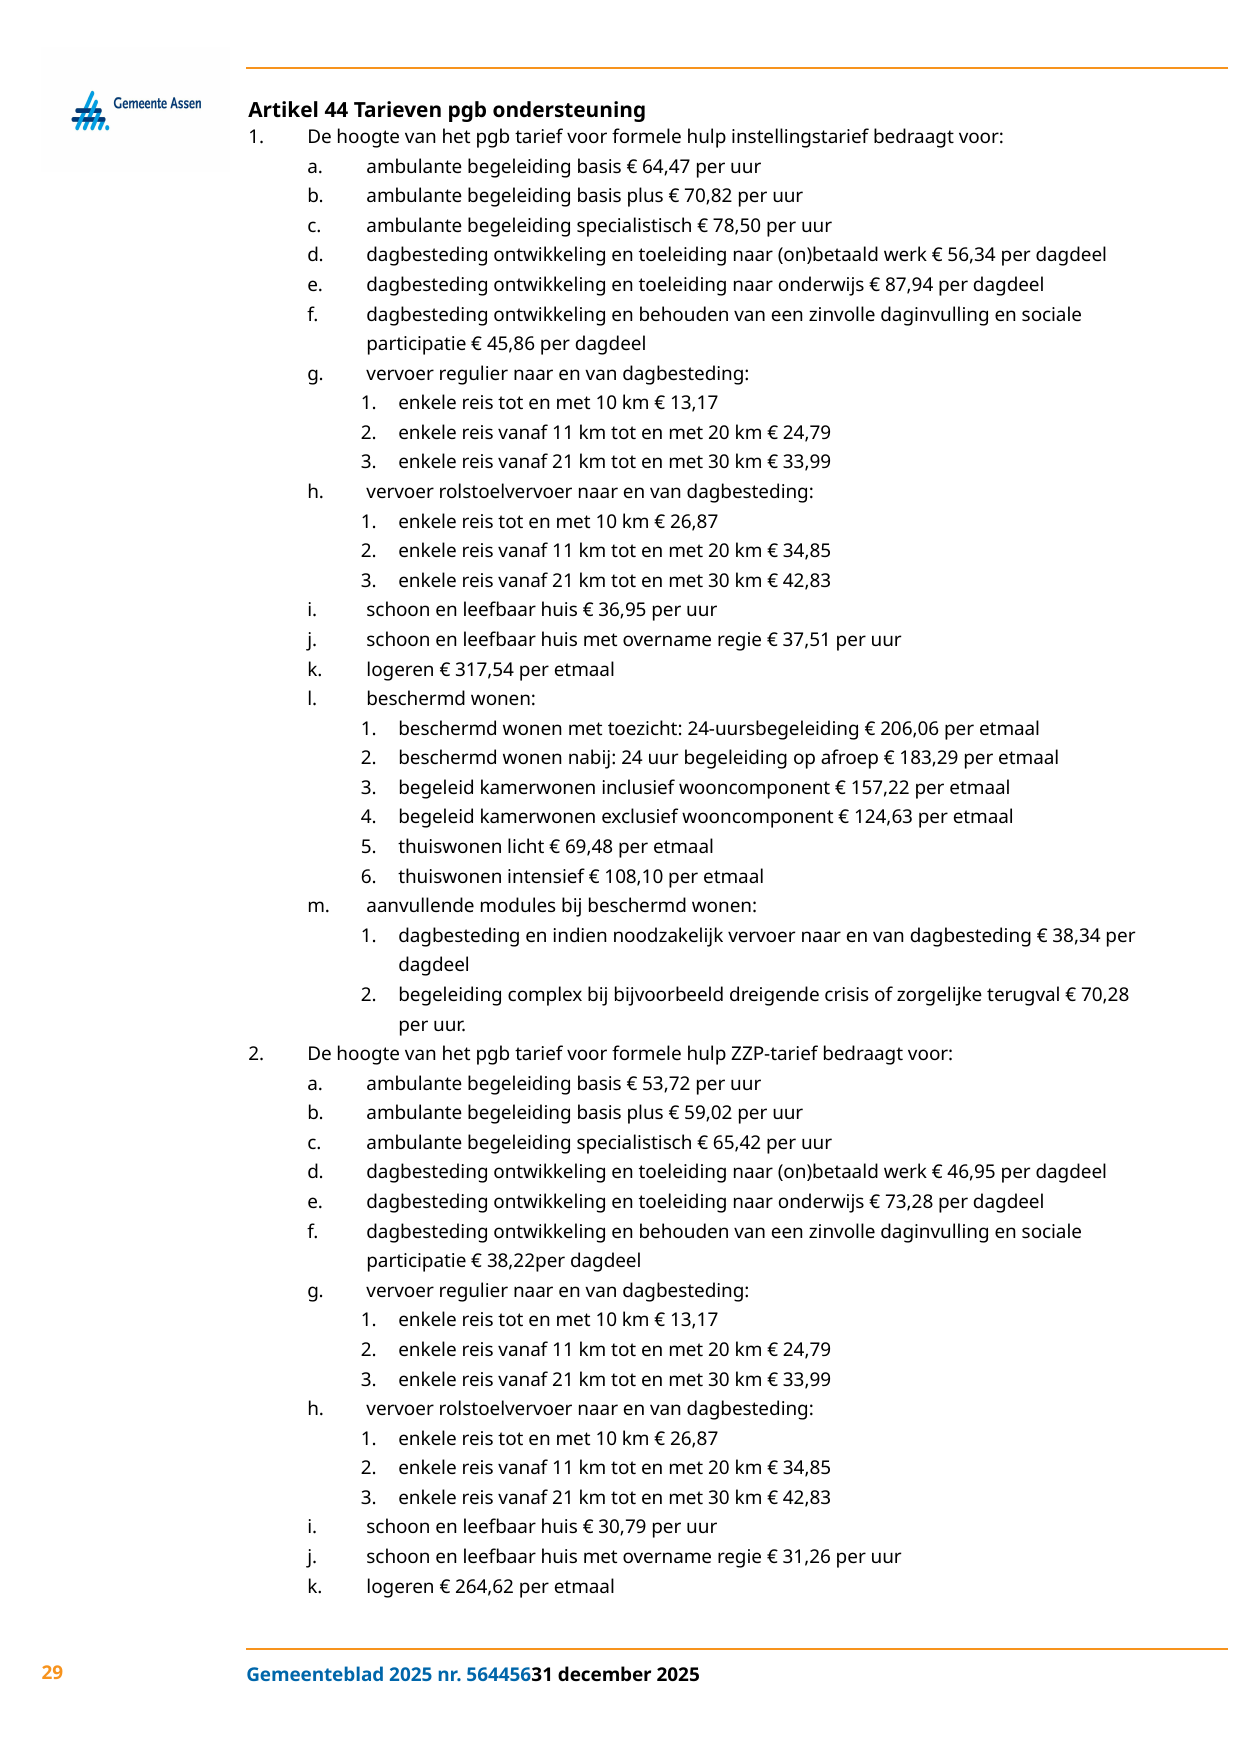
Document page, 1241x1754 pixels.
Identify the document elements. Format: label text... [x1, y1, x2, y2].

picture [41, 47, 231, 172]
list schoon en leefbaar huis € 36,95 per uur [307, 597, 1152, 622]
list schoon en leefbaar huis met overname regie € 37,51 per uur [307, 626, 1152, 652]
list begeleiding complex bij bijvoorbeeld dreigende crisis of zorgelijke terugval € 70,28 per uur. [361, 981, 1152, 1036]
list begeleid kamerwonen inclusief wooncomponent € 157,22 per etmaal [361, 774, 1152, 800]
list enkele reis tot en met 10 km € 13,17 [361, 1307, 1152, 1332]
list enkele reis tot en met 10 km € 13,17 [361, 389, 1152, 415]
list De hoogte van het pgb tarief voor formele hulp ZZP-tarief bedraagt voor: [248, 1040, 1152, 1066]
list schoon en leefbaar huis € 30,79 per uur [307, 1514, 1152, 1539]
list enkele reis vanaf 21 km tot en met 30 km € 33,99 [361, 449, 1152, 474]
list enkele reis vanaf 11 km tot en met 20 km € 24,79 [361, 1336, 1152, 1362]
list logeren € 317,54 per etmaal [307, 656, 1152, 681]
list ambulante begeleiding specialistisch € 65,42 per uur [307, 1129, 1152, 1155]
list dagbesteding ontwikkeling en toeleiding naar (on)betaald werk € 46,95 per dagdeel [307, 1159, 1152, 1184]
list dagbesteding ontwikkeling en behouden van een zinvolle daginvulling en sociale participatie € 45,86 per dagdeel [307, 301, 1152, 356]
list dagbesteding ontwikkeling en behouden van een zinvolle daginvulling en sociale participatie € 38,22per dagdeel [307, 1218, 1152, 1273]
list vervoer regulier naar en van dagbesteding: [307, 1277, 1152, 1303]
list thuiswonen intensief € 108,10 per etmaal [361, 863, 1152, 888]
list dagbesteding ontwikkeling en toeleiding naar onderwijs € 87,94 per dagdeel [307, 271, 1152, 297]
list beschermd wonen met toezicht: 24-uursbegeleiding € 206,06 per etmaal [361, 715, 1152, 741]
list enkele reis vanaf 11 km tot en met 20 km € 24,79 [361, 419, 1152, 445]
list De hoogte van het pgb tarief voor formele hulp instellingstarief bedraagt voor: [248, 123, 1152, 149]
list enkele reis vanaf 11 km tot en met 20 km € 34,85 [361, 1454, 1152, 1480]
list ambulante begeleiding basis € 53,72 per uur [307, 1070, 1152, 1096]
list vervoer regulier naar en van dagbesteding: [307, 360, 1152, 386]
list vervoer rolstoelvervoer naar en van dagbesteding: [307, 1395, 1152, 1421]
list enkele reis vanaf 21 km tot en met 30 km € 42,83 [361, 1484, 1152, 1510]
list dagbesteding ontwikkeling en toeleiding naar onderwijs € 73,28 per dagdeel [307, 1188, 1152, 1214]
list ambulante begeleiding specialistisch € 78,50 per uur [307, 212, 1152, 238]
list enkele reis tot en met 10 km € 26,87 [361, 508, 1152, 533]
list aanvullende modules bij beschermd wonen: [307, 892, 1152, 918]
list dagbesteding en indien noodzakelijk vervoer naar en van dagbesteding € 38,34 per dagdeel [361, 922, 1152, 977]
list ambulante begeleiding basis € 64,47 per uur [307, 153, 1152, 178]
list beschermd wonen nabij: 24 uur begeleiding op afroep € 183,29 per etmaal [361, 744, 1152, 770]
list dagbesteding ontwikkeling en toeleiding naar (on)betaald werk € 56,34 per dagdeel [307, 242, 1152, 267]
list ambulante begeleiding basis plus € 59,02 per uur [307, 1099, 1152, 1125]
list enkele reis vanaf 21 km tot en met 30 km € 33,99 [361, 1366, 1152, 1391]
list enkele reis vanaf 21 km tot en met 30 km € 42,83 [361, 567, 1152, 593]
list vervoer rolstoelvervoer naar en van dagbesteding: [307, 478, 1152, 504]
list schoon en leefbaar huis met overname regie € 31,26 per uur [307, 1543, 1152, 1569]
list ambulante begeleiding basis plus € 70,82 per uur [307, 182, 1152, 208]
list enkele reis vanaf 11 km tot en met 20 km € 34,85 [361, 537, 1152, 563]
list beschermd wonen: [307, 685, 1152, 711]
list enkele reis tot en met 10 km € 26,87 [361, 1425, 1152, 1451]
list thuiswonen licht € 69,48 per etmaal [361, 833, 1152, 859]
text Artikel 44 Tarieven pgb ondersteuning [248, 95, 1152, 123]
list begeleid kamerwonen exclusief wooncomponent € 124,63 per etmaal [361, 804, 1152, 829]
list logeren € 264,62 per etmaal [307, 1573, 1152, 1598]
